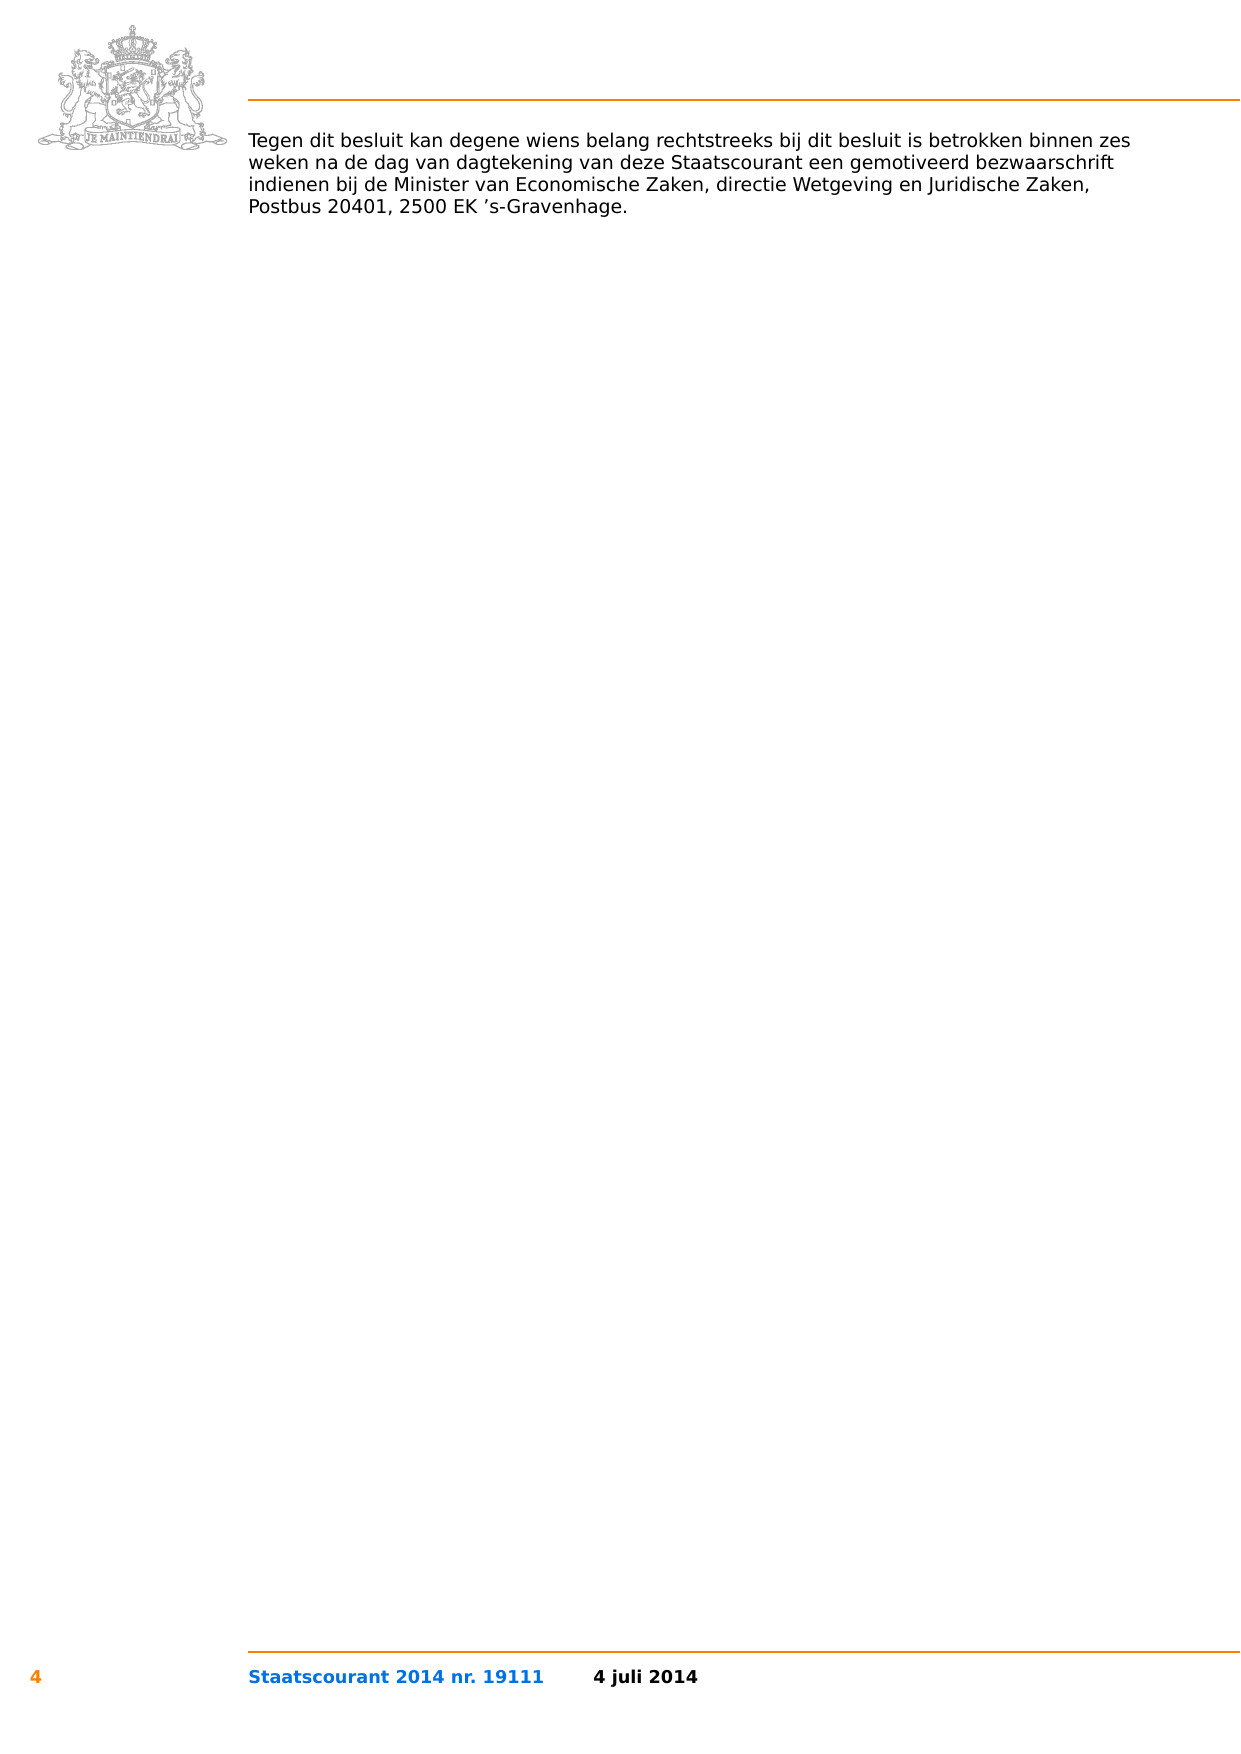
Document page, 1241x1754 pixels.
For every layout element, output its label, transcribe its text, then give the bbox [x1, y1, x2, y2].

picture [38, 25, 227, 150]
text Tegen dit besluit kan degene wiens belang rechtstreeks bij dit besluit is betrokken binnen zes weken na de dag van dagtekening van deze Staatscourant een gemotiveerd bezwaarschrift indienen bij de Minister van Economische Zaken, directie Wetgeving en Juridische Zaken, Postbus 20401, 2500 EK ’s-Gravenhage. [248, 130, 1163, 218]
